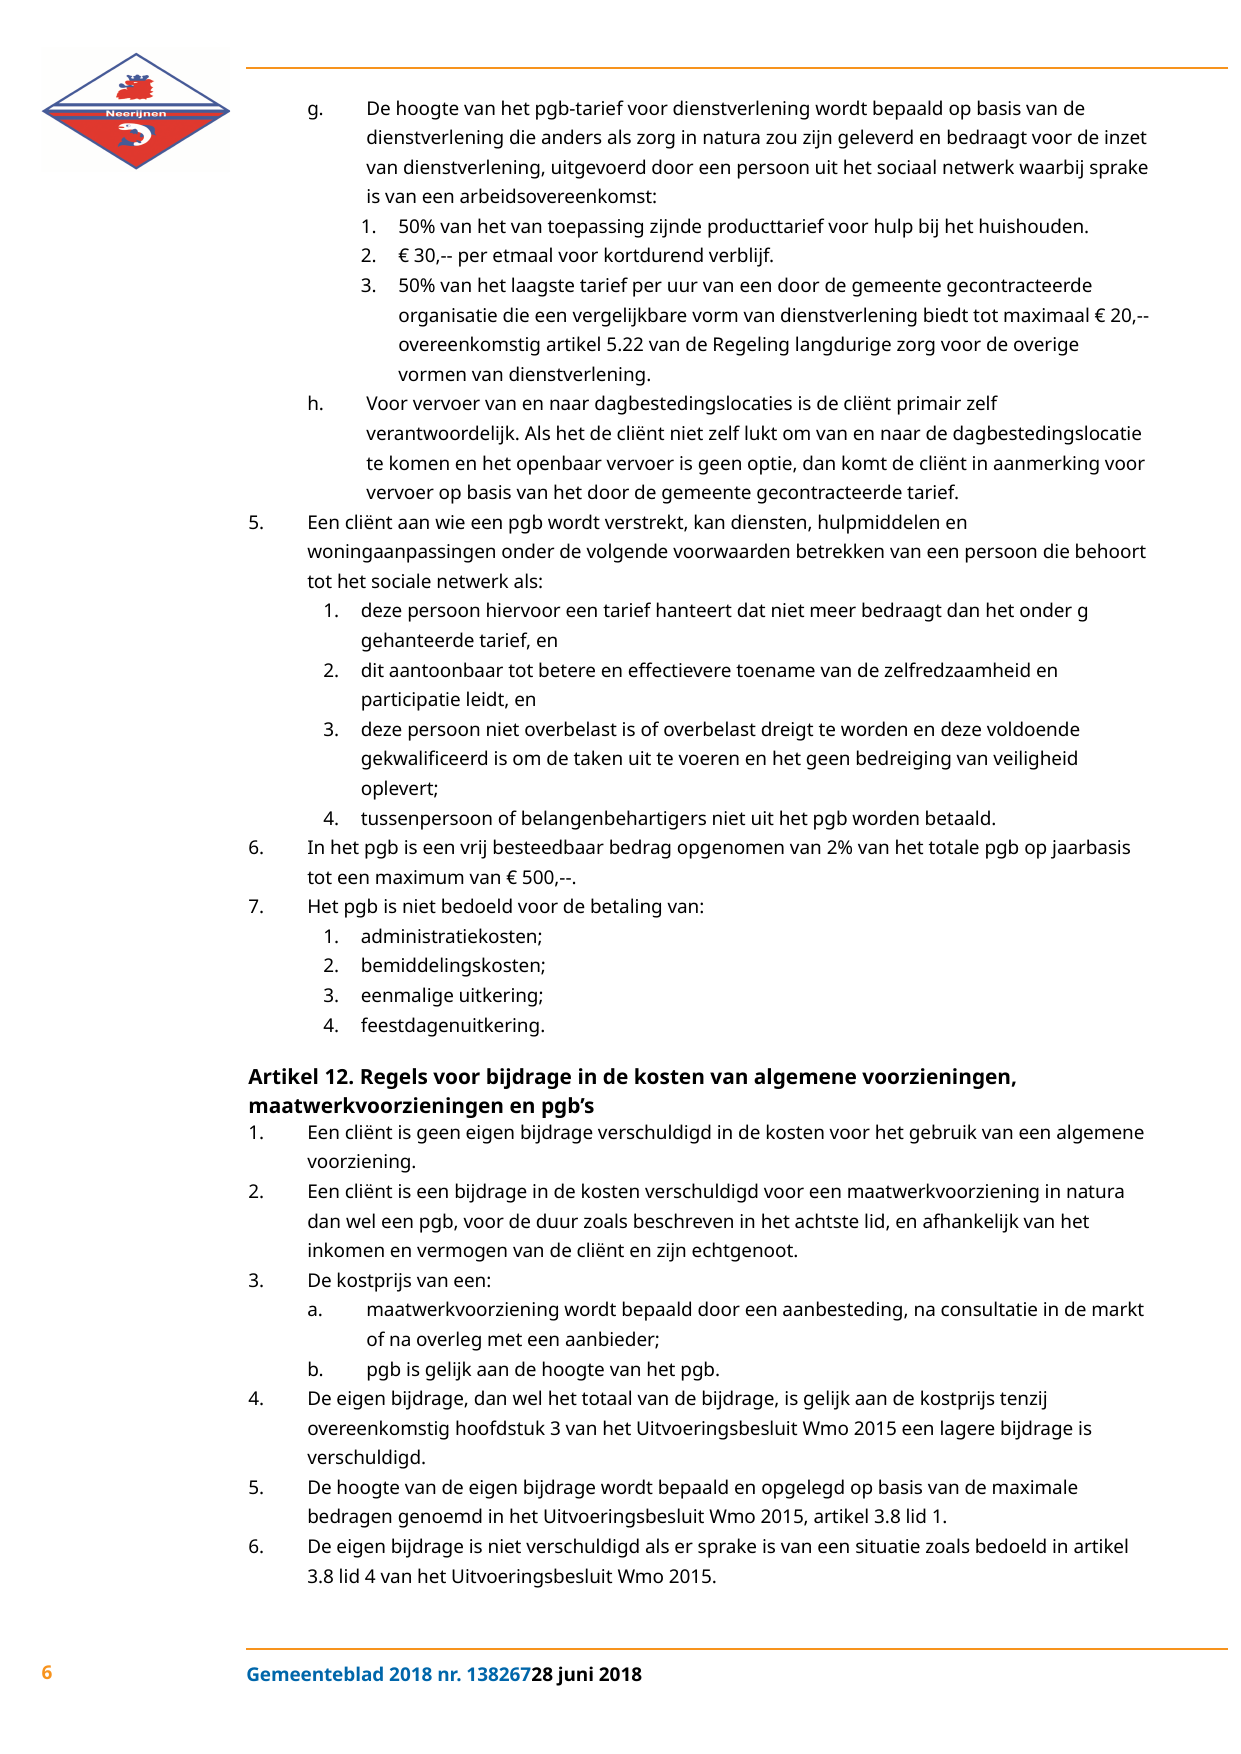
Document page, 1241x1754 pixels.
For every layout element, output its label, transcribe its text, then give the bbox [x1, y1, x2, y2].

list maatwerkvoorziening wordt bepaald door een aanbesteding, na consultatie in de markt of na overleg met een aanbieder; [307, 1297, 1152, 1352]
text Artikel 12. Regels voor bijdrage in de kosten van algemene voorzieningen, maatwerkvoorzieningen en pgb’s [248, 1062, 1152, 1119]
list Het pgb is niet bedoeld voor de betaling van: [248, 893, 1152, 919]
list De hoogte van de eigen bijdrage wordt bepaald en opgelegd op basis van de maximale bedragen genoemd in het Uitvoeringsbesluit Wmo 2015, artikel 3.8 lid 1. [248, 1474, 1152, 1529]
list Voor vervoer van en naar dagbestedingslocaties is de cliënt primair zelf verantwoordelijk. Als het de cliënt niet zelf lukt om van en naar de dagbestedingslocatie te komen en het openbaar vervoer is geen optie, dan komt de cliënt in aanmerking voor vervoer op basis van het door de gemeente gecontracteerde tarief. [307, 391, 1152, 505]
list De kostprijs van een: [248, 1267, 1152, 1293]
list € 30,-- per etmaal voor kortdurend verblijf. [361, 243, 1152, 268]
list administratiekosten; [323, 923, 1152, 949]
list bemiddelingskosten; [323, 953, 1152, 978]
list 50% van het laagste tarief per uur van een door de gemeente gecontracteerde organisatie die een vergelijkbare vorm van dienstverlening biedt tot maximaal € 20,-- overeenkomstig artikel 5.22 van de Regeling langdurige zorg voor de overige vormen van dienstverlening. [361, 272, 1152, 387]
list tussenpersoon of belangenbehartigers niet uit het pgb worden betaald. [323, 805, 1152, 831]
list dit aantoonbaar tot betere en effectievere toename van de zelfredzaamheid en participatie leidt, en [323, 657, 1152, 712]
list eenmalige uitkering; [323, 982, 1152, 1008]
list De eigen bijdrage, dan wel het totaal van de bijdrage, is gelijk aan de kostprijs tenzij overeenkomstig hoofdstuk 3 van het Uitvoeringsbesluit Wmo 2015 een lagere bijdrage is verschuldigd. [248, 1385, 1152, 1470]
list deze persoon niet overbelast is of overbelast dreigt te worden en deze voldoende gekwalificeerd is om de taken uit te voeren en het geen bedreiging van veiligheid oplevert; [323, 716, 1152, 801]
list Een cliënt is een bijdrage in de kosten verschuldigd voor een maatwerkvoorziening in natura dan wel een pgb, voor de duur zoals beschreven in het achtste lid, en afhankelijk van het inkomen en vermogen van de cliënt en zijn echtgenoot. [248, 1178, 1152, 1263]
list In het pgb is een vrij besteedbaar bedrag opgenomen van 2% van het totale pgb op jaarbasis tot een maximum van € 500,--. [248, 834, 1152, 890]
list feestdagenuitkering. [323, 1012, 1152, 1038]
list De eigen bijdrage is niet verschuldigd als er sprake is van een situatie zoals bedoeld in artikel 3.8 lid 4 van het Uitvoeringsbesluit Wmo 2015. [248, 1533, 1152, 1589]
list pgb is gelijk aan de hoogte van het pgb. [307, 1356, 1152, 1382]
list deze persoon hiervoor een tarief hanteert dat niet meer bedraagt dan het onder g gehanteerde tarief, en [323, 598, 1152, 653]
list Een cliënt is geen eigen bijdrage verschuldigd in de kosten voor het gebruik van een algemene voorziening. [248, 1119, 1152, 1174]
picture [41, 47, 231, 172]
list De hoogte van het pgb-tarief voor dienstverlening wordt bepaald op basis van de dienstverlening die anders als zorg in natura zou zijn geleverd en bedraagt voor de inzet van dienstverlening, uitgevoerd door een persoon uit het sociaal netwerk waarbij sprake is van een arbeidsovereenkomst: [307, 95, 1152, 209]
list Een cliënt aan wie een pgb wordt verstrekt, kan diensten, hulpmiddelen en woningaanpassingen onder de volgende voorwaarden betrekken van een persoon die behoort tot het sociale netwerk als: [248, 509, 1152, 594]
list 50% van het van toepassing zijnde producttarief voor hulp bij het huishouden. [361, 213, 1152, 239]
